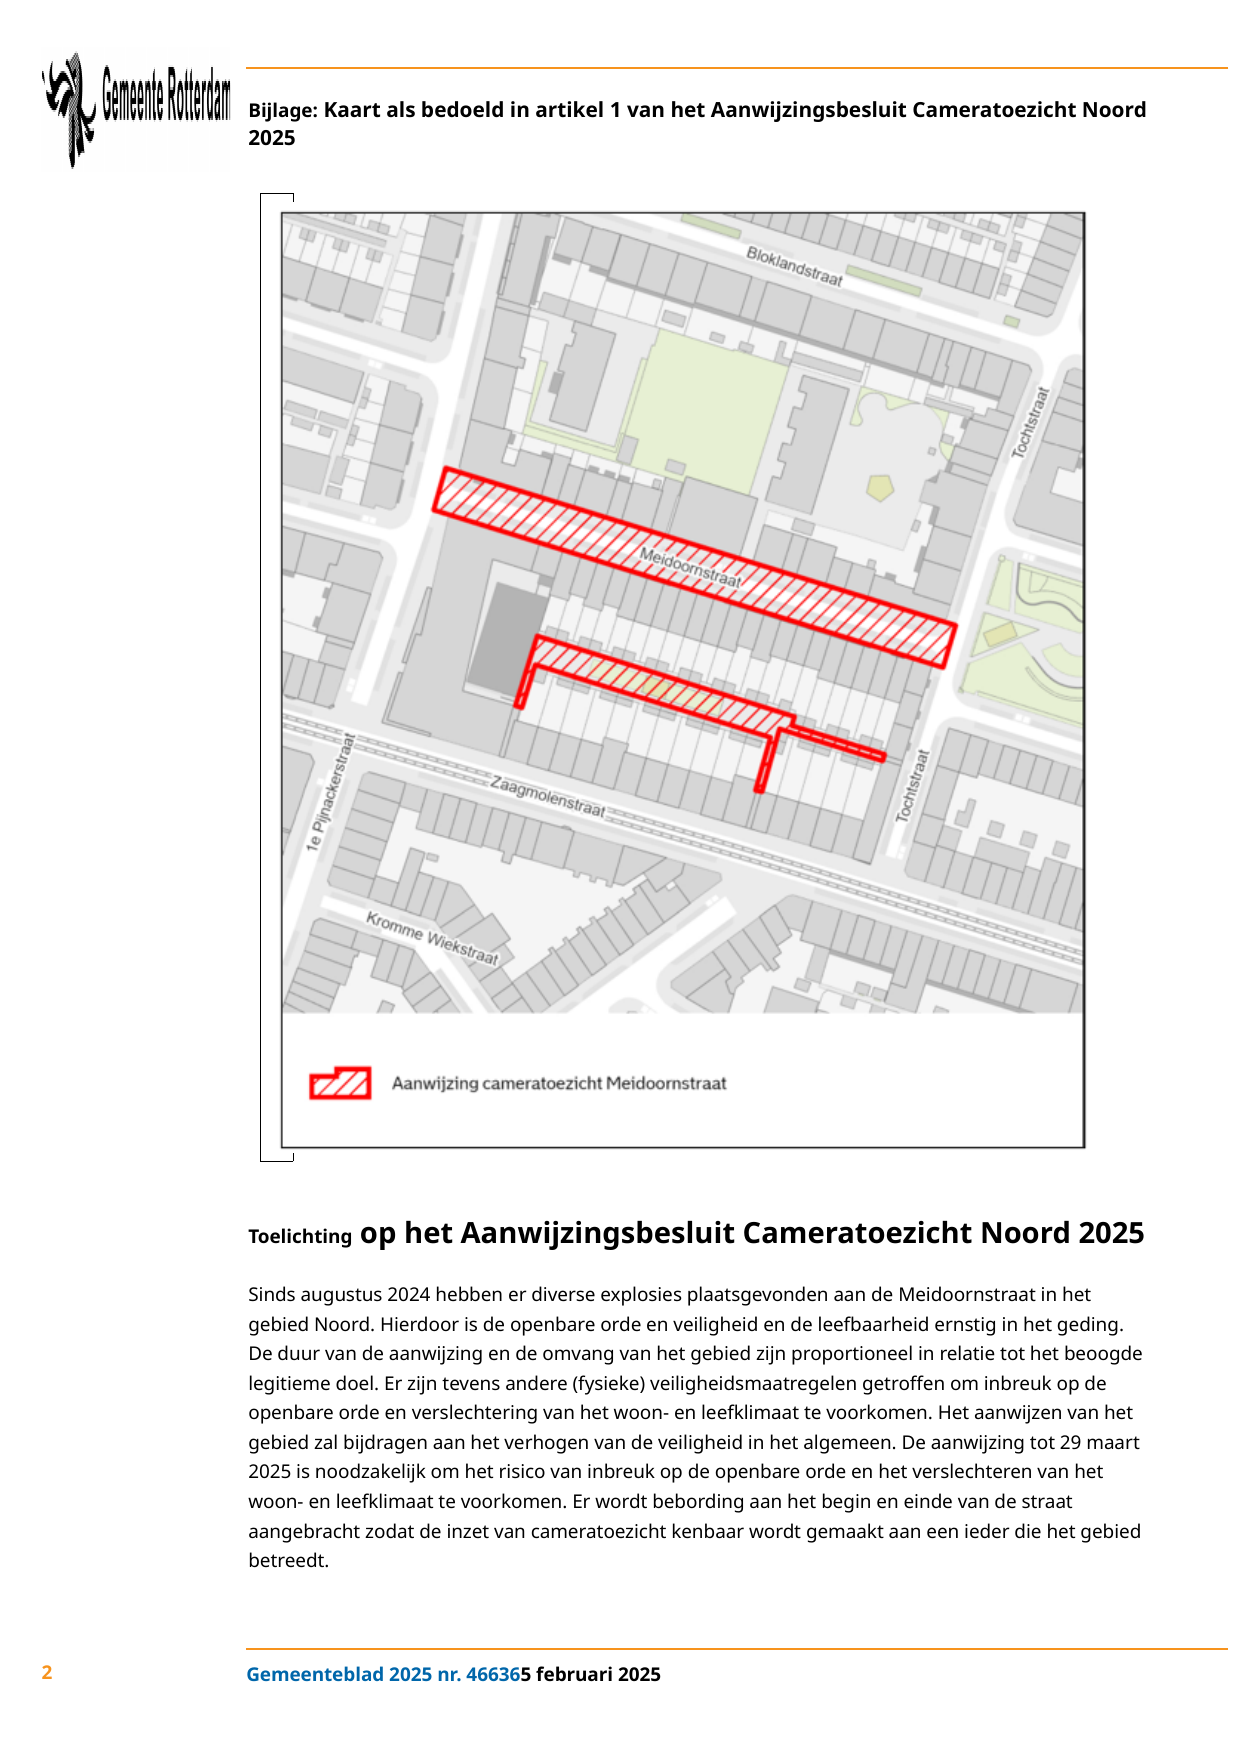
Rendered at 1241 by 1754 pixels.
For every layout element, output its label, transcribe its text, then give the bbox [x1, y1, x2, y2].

picture [41, 47, 231, 172]
text Sinds augustus 2024 hebben er diverse explosies plaatsgevonden aan de Meidoornstraat in het gebied Noord. Hierdoor is de openbare orde en veiligheid en de leefbaarheid ernstig in het geding. De duur van de aanwijzing en de omvang van het gebied zijn proportioneel in relatie tot het beoogde legitieme doel. Er zijn tevens andere (fysieke) veiligheidsmaatregelen getroffen om inbreuk op de openbare orde en verslechtering van het woon- en leefklimaat te voorkomen. Het aanwijzen van het gebied zal bijdragen aan het verhogen van de veiligheid in het algemeen. De aanwijzing tot 29 maart 2025 is noodzakelijk om het risico van inbreuk op de openbare orde en het verslechteren van het woon- en leefklimaat te voorkomen. Er wordt bebording aan het begin en einde van de straat aangebracht zodat de inzet van cameratoezicht kenbaar wordt gemaakt aan een ieder die het gebied betreedt. [248, 1281, 1152, 1573]
text Bijlage: Kaart als bedoeld in artikel 1 van het Aanwijzingsbesluit Cameratoezicht Noord 2025 [248, 95, 1152, 152]
picture [268, 202, 1095, 1153]
text Toelichting op het Aanwijzingsbesluit Cameratoezicht Noord 2025 [248, 1212, 1152, 1252]
